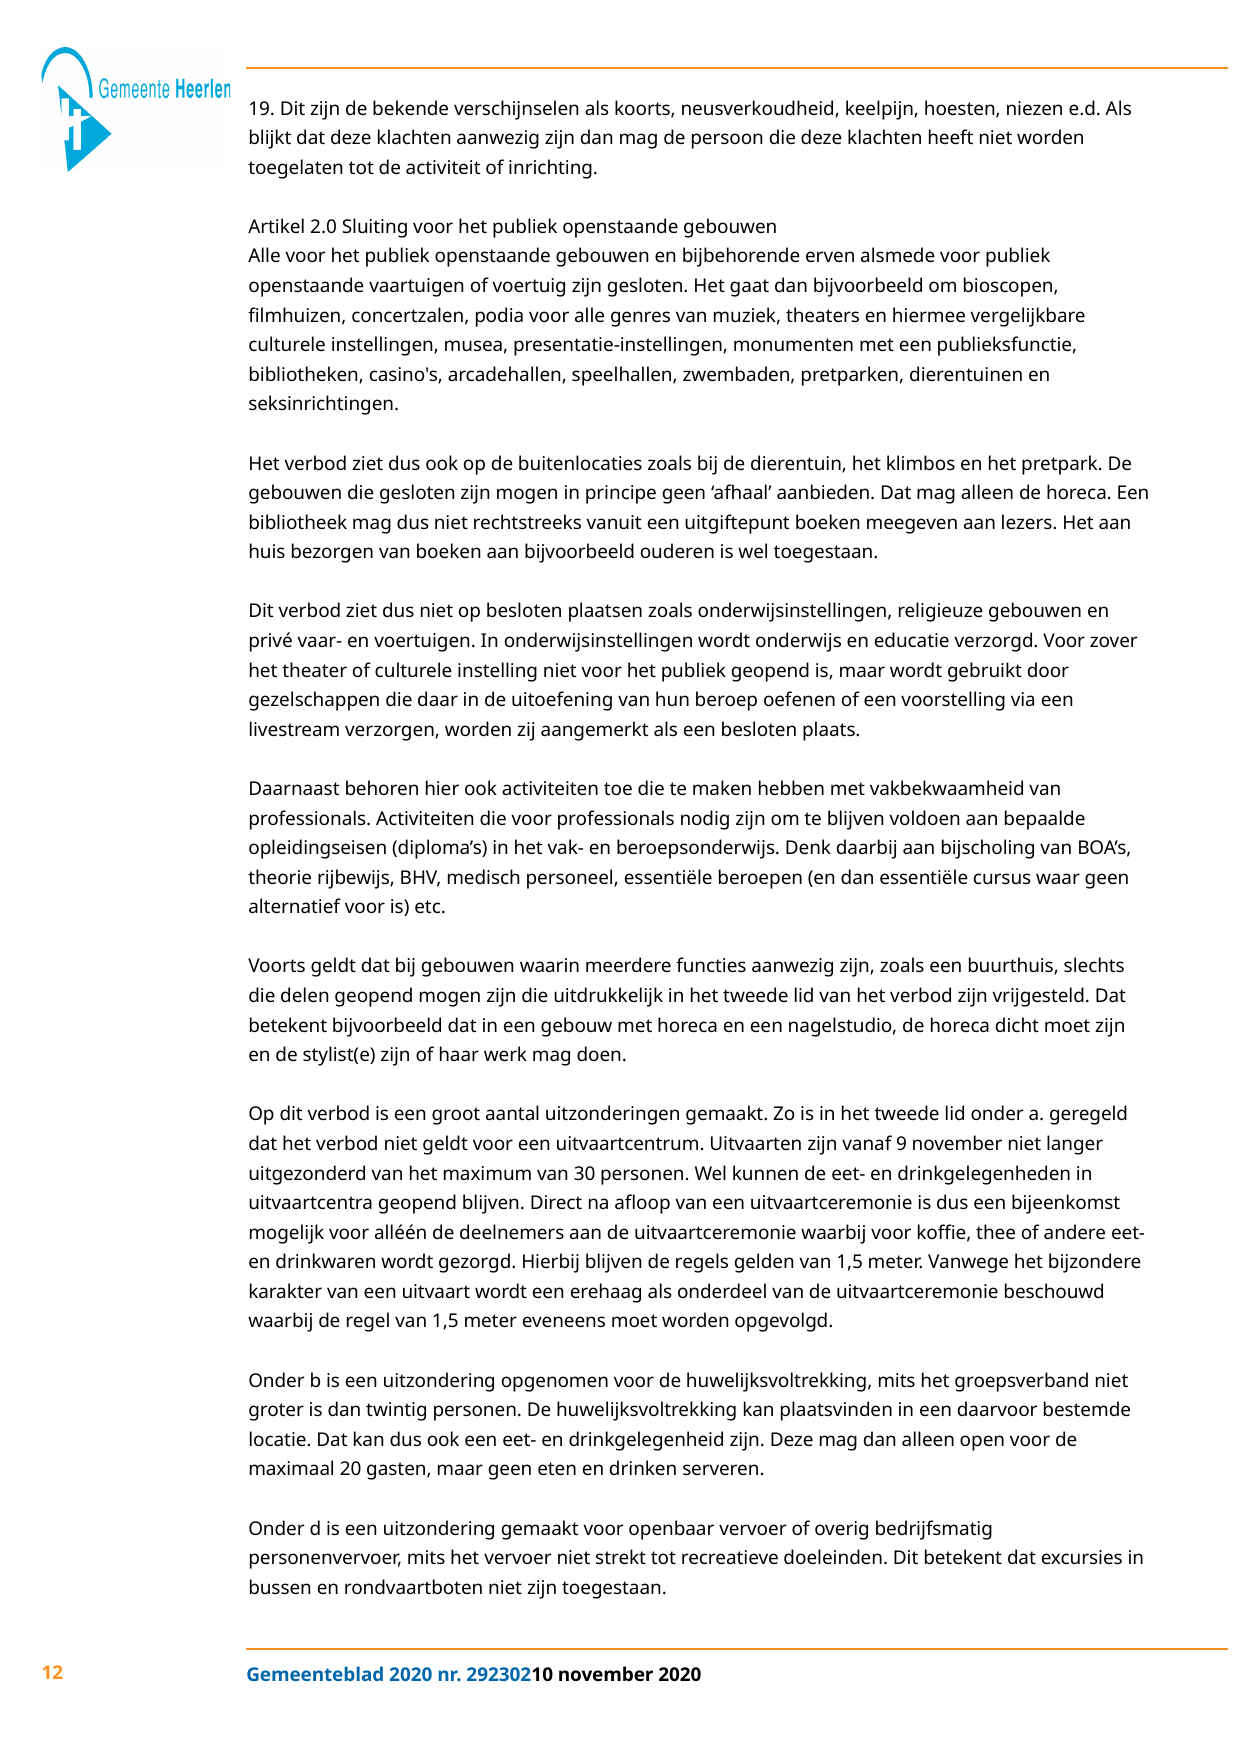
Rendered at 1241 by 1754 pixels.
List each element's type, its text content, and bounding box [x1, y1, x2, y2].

text Op dit verbod is een groot aantal uitzonderingen gemaakt. Zo is in het tweede lid onder a. geregeld dat het verbod niet geldt voor een uitvaartcentrum. Uitvaarten zijn vanaf 9 november niet langer uitgezonderd van het maximum van 30 personen. Wel kunnen de eet- en drinkgelegenheden in uitvaartcentra geopend blijven. Direct na afloop van een uitvaartceremonie is dus een bijeenkomst mogelijk voor alléén de deelnemers aan de uitvaartceremonie waarbij voor koffie, thee of andere eet- en drinkwaren wordt gezorgd. Hierbij blijven de regels gelden van 1,5 meter. Vanwege het bijzondere karakter van een uitvaart wordt een erehaag als onderdeel van de uitvaartceremonie beschouwd waarbij de regel van 1,5 meter eveneens moet worden opgevolgd. [248, 1101, 1152, 1333]
text 19. Dit zijn de bekende verschijnselen als koorts, neusverkoudheid, keelpijn, hoesten, niezen e.d. Als blijkt dat deze klachten aanwezig zijn dan mag de persoon die deze klachten heeft niet worden toegelaten tot de activiteit of inrichting. [248, 95, 1152, 180]
text Dit verbod ziet dus niet op besloten plaatsen zoals onderwijsinstellingen, religieuze gebouwen en privé vaar- en voertuigen. In onderwijsinstellingen wordt onderwijs en educatie verzorgd. Voor zover het theater of culturele instelling niet voor het publiek geopend is, maar wordt gebruikt door gezelschappen die daar in de uitoefening van hun beroep oefenen of een voorstelling via een livestream verzorgen, worden zij aangemerkt als een besloten plaats. [248, 598, 1152, 742]
picture [41, 47, 231, 172]
text Voorts geldt dat bij gebouwen waarin meerdere functies aanwezig zijn, zoals een buurthuis, slechts die delen geopend mogen zijn die uitdrukkelijk in het tweede lid van het verbod zijn vrijgesteld. Dat betekent bijvoorbeeld dat in een gebouw met horeca en een nagelstudio, de horeca dicht moet zijn en de stylist(e) zijn of haar werk mag doen. [248, 953, 1152, 1067]
text Alle voor het publiek openstaande gebouwen en bijbehorende erven alsmede voor publiek openstaande vaartuigen of voertuig zijn gesloten. Het gaat dan bijvoorbeeld om bioscopen, filmhuizen, concertzalen, podia voor alle genres van muziek, theaters en hiermee vergelijkbare culturele instellingen, musea, presentatie-instellingen, monumenten met een publieksfunctie, bibliotheken, casino's, arcadehallen, speelhallen, zwembaden, pretparken, dierentuinen en seksinrichtingen. [248, 243, 1152, 416]
text Onder d is een uitzondering gemaakt voor openbaar vervoer of overig bedrijfsmatig personenvervoer, mits het vervoer niet strekt tot recreatieve doeleinden. Dit betekent dat excursies in bussen en rondvaartboten niet zijn toegestaan. [248, 1515, 1152, 1600]
text Daarnaast behoren hier ook activiteiten toe die te maken hebben met vakbekwaamheid van professionals. Activiteiten die voor professionals nodig zijn om te blijven voldoen aan bepaalde opleidingseisen (diploma’s) in het vak- en beroepsonderwijs. Denk daarbij aan bijscholing van BOA’s, theorie rijbewijs, BHV, medisch personeel, essentiële beroepen (en dan essentiële cursus waar geen alternatief voor is) etc. [248, 775, 1152, 919]
picture [41, 47, 59, 70]
text Artikel 2.0 Sluiting voor het publiek openstaande gebouwen [248, 213, 1152, 239]
text Het verbod ziet dus ook op de buitenlocaties zoals bij de dierentuin, het klimbos en het pretpark. De gebouwen die gesloten zijn mogen in principe geen ‘afhaal’ aanbieden. Dat mag alleen de horeca. Een bibliotheek mag dus niet rechtstreeks vanuit een uitgiftepunt boeken meegeven aan lezers. Het aan huis bezorgen van boeken aan bijvoorbeeld ouderen is wel toegestaan. [248, 450, 1152, 564]
text Onder b is een uitzondering opgenomen voor de huwelijksvoltrekking, mits het groepsverband niet groter is dan twintig personen. De huwelijksvoltrekking kan plaatsvinden in een daarvoor bestemde locatie. Dat kan dus ook een eet- en drinkgelegenheid zijn. Deze mag dan alleen open voor de maximaal 20 gasten, maar geen eten en drinken serveren. [248, 1367, 1152, 1481]
